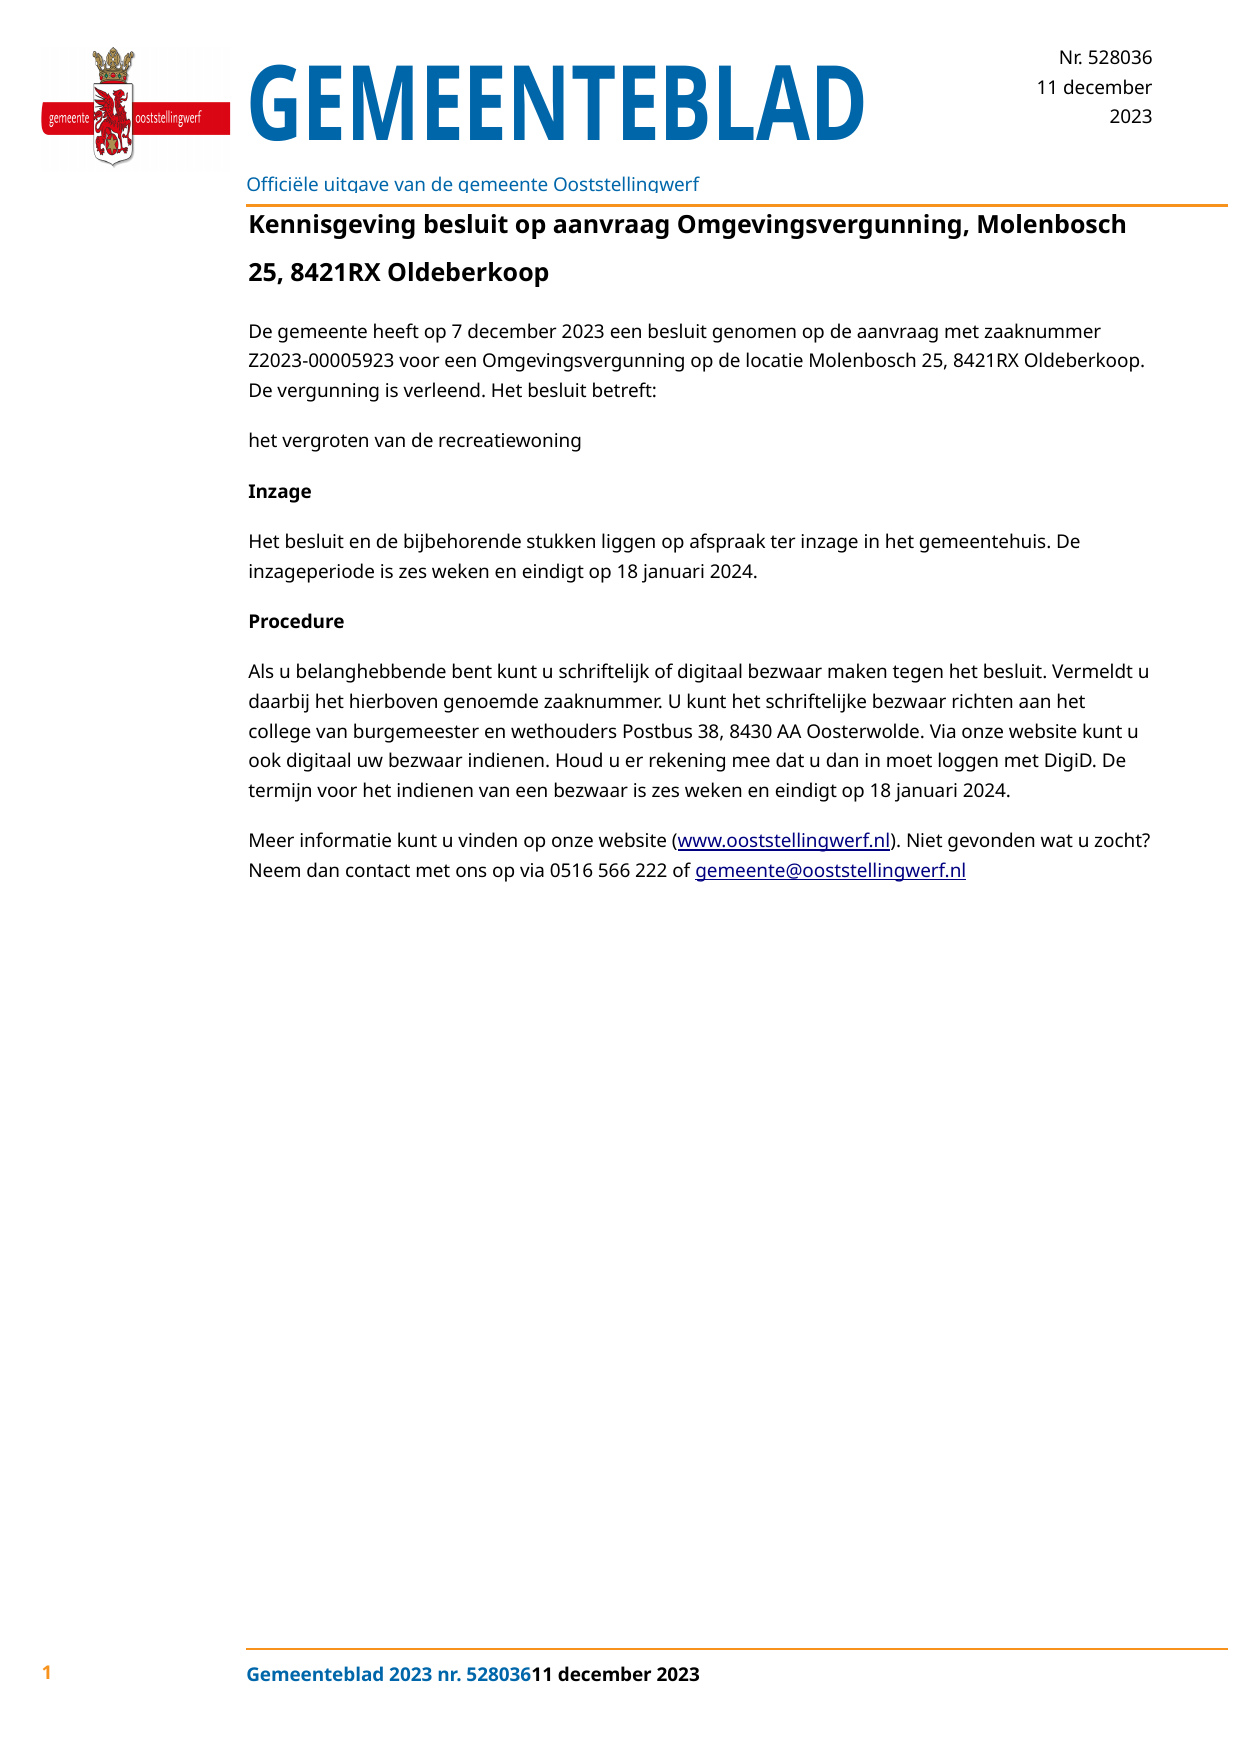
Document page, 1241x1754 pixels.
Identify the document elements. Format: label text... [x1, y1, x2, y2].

text Kennisgeving besluit op aanvraag Omgevingsvergunning, Molenbosch 25, 8421RX Oldeberkoop [248, 207, 1152, 288]
text De gemeente heeft op 7 december 2023 een besluit genomen op de aanvraag met zaaknummer Z2023-00005923 voor een Omgevingsvergunning op de locatie Molenbosch 25, 8421RX Oldeberkoop. De vergunning is verleend. Het besluit betreft: [248, 318, 1152, 403]
text Procedure [248, 608, 1152, 634]
text het vergroten van de recreatiewoning [248, 427, 1152, 453]
text Meer informatie kunt u vinden op onze website (www.ooststellingwerf.nl). Niet gevonden wat u zocht? Neem dan contact met ons op via 0516 566 222 of gemeente@ooststellingwerf.nl [248, 827, 1152, 883]
text Inzage [248, 478, 1152, 504]
picture [41, 47, 231, 172]
text Het besluit en de bijbehorende stukken liggen op afspraak ter inzage in het gemeentehuis. De inzageperiode is zes weken en eindigt op 18 januari 2024. [248, 528, 1152, 584]
text Als u belanghebbende bent kunt u schriftelijk of digitaal bezwaar maken tegen het besluit. Vermeldt u daarbij het hierboven genoemde zaaknummer. U kunt het schriftelijke bezwaar richten aan het college van burgemeester en wethouders Postbus 38, 8430 AA Oosterwolde. Via onze website kunt u ook digitaal uw bezwaar indienen. Houd u er rekening mee dat u dan in moet loggen met DigiD. De termijn voor het indienen van een bezwaar is zes weken en eindigt op 18 januari 2024. [248, 659, 1152, 803]
